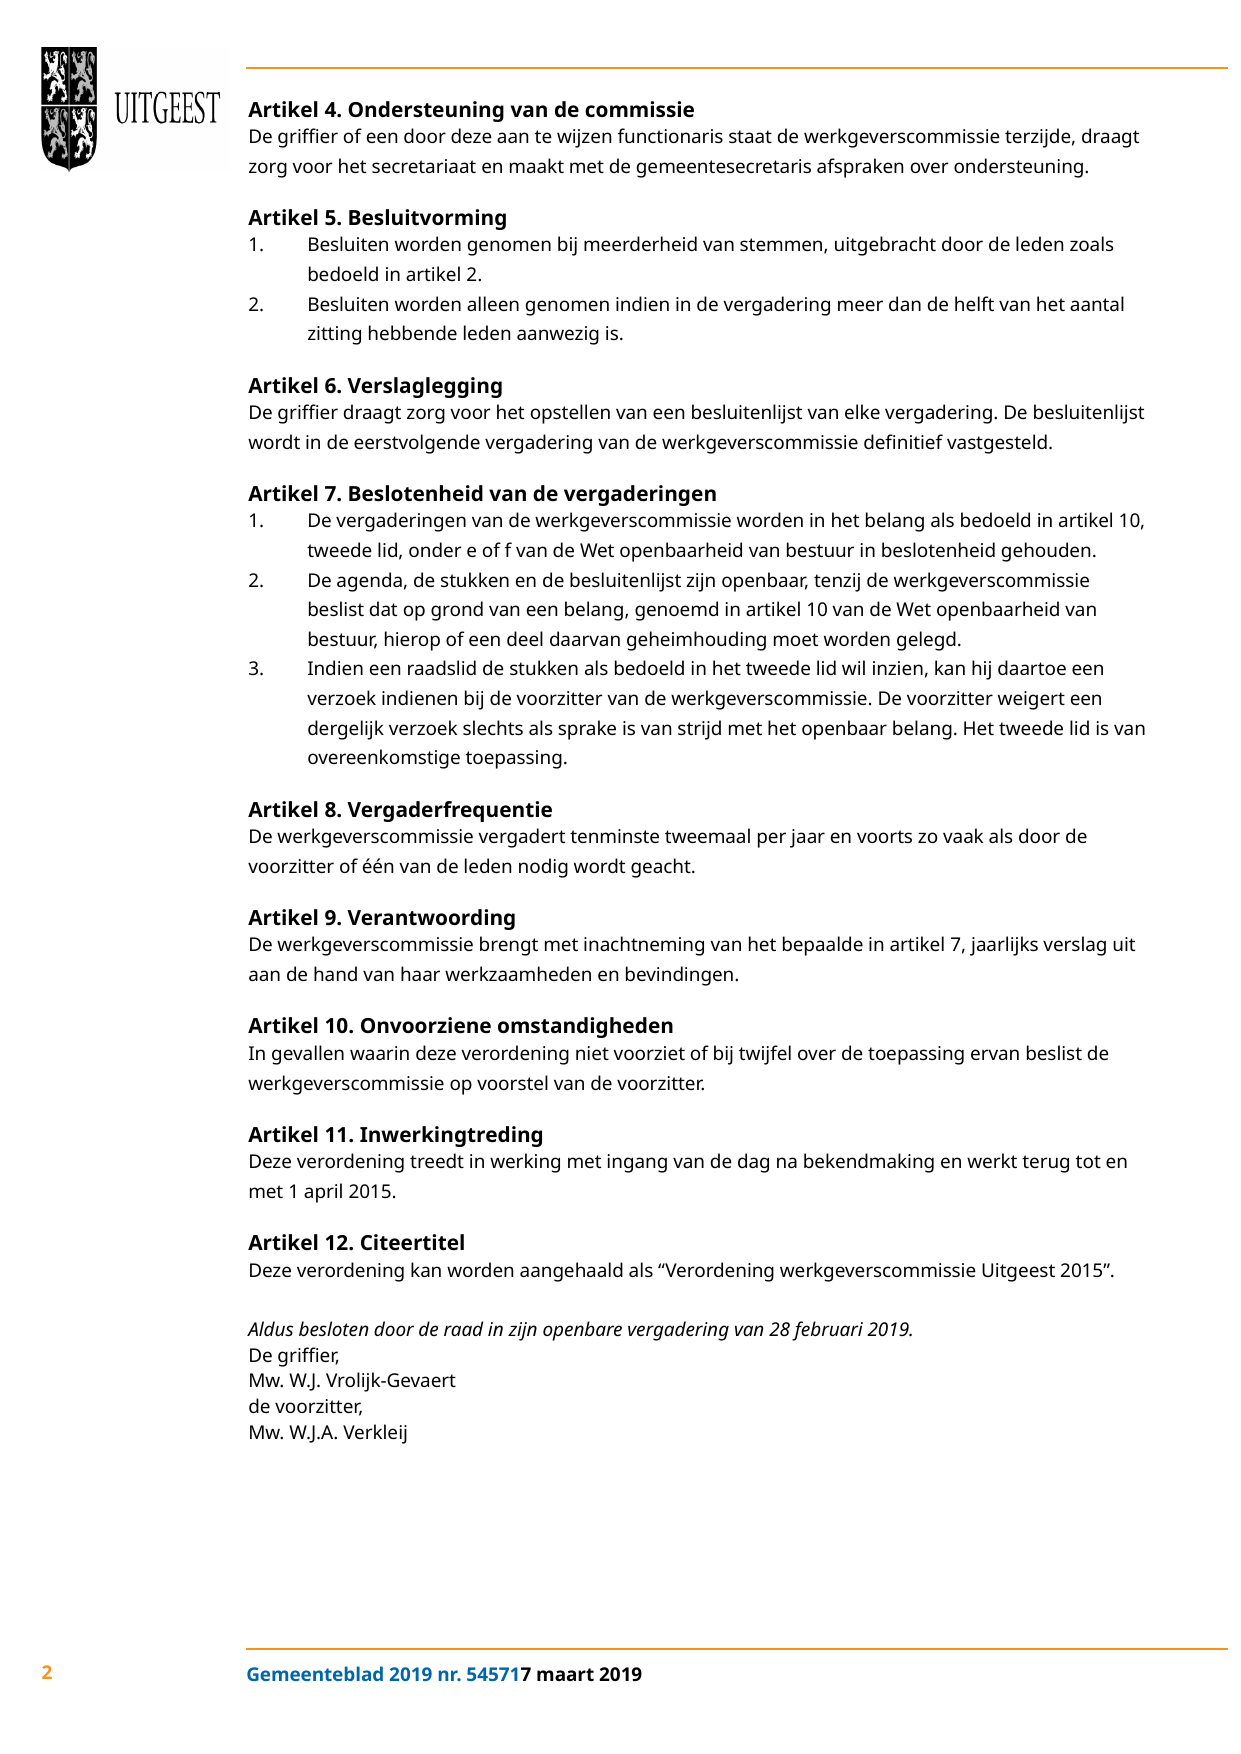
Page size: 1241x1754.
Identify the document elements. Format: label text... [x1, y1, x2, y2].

list Besluiten worden genomen bij meerderheid van stemmen, uitgebracht door de leden zoals bedoeld in artikel 2. [248, 232, 1152, 287]
text Aldus besloten door de raad in zijn openbare vergadering van 28 februari 2019. [248, 1316, 1152, 1342]
list De agenda, de stukken en de besluitenlijst zijn openbaar, tenzij de werkgeverscommissie beslist dat op grond van een belang, genoemd in artikel 10 van de Wet openbaarheid van bestuur, hierop of een deel daarvan geheimhouding moet worden gelegd. [248, 567, 1152, 652]
text Artikel 11. Inwerkingtreding [248, 1120, 1152, 1148]
text Artikel 12. Citeertitel [248, 1228, 1152, 1257]
text Deze verordening kan worden aangehaald als “Verordening werkgeverscommissie Uitgeest 2015”. [248, 1257, 1152, 1283]
text De griffier draagt zorg voor het opstellen van een besluitenlijst van elke vergadering. De besluitenlijst wordt in de eerstvolgende vergadering van de werkgeverscommissie definitief vastgesteld. [248, 399, 1152, 454]
text Mw. W.J.A. Verkleij [248, 1419, 1152, 1445]
list Besluiten worden alleen genomen indien in de vergadering meer dan de helft van het aantal zitting hebbende leden aanwezig is. [248, 291, 1152, 346]
text Deze verordening treedt in werking met ingang van de dag na bekendmaking en werkt terug tot en met 1 april 2015. [248, 1148, 1152, 1204]
text Artikel 7. Beslotenheid van de vergaderingen [248, 479, 1152, 508]
text Artikel 8. Vergaderfrequentie [248, 795, 1152, 823]
text Artikel 6. Verslaglegging [248, 371, 1152, 399]
text De griffier, [248, 1342, 1152, 1368]
text Artikel 10. Onvoorziene omstandigheden [248, 1012, 1152, 1040]
text Artikel 5. Besluitvorming [248, 203, 1152, 232]
list De vergaderingen van de werkgeverscommissie worden in het belang als bedoeld in artikel 10, tweede lid, onder e of f van de Wet openbaarheid van bestuur in beslotenheid gehouden. [248, 508, 1152, 563]
text De werkgeverscommissie vergadert tenminste tweemaal per jaar en voorts zo vaak als door de voorzitter of één van de leden nodig wordt geacht. [248, 823, 1152, 878]
text In gevallen waarin deze verordening niet voorziet of bij twijfel over de toepassing ervan beslist de werkgeverscommissie op voorstel van de voorzitter. [248, 1040, 1152, 1095]
text de voorzitter, [248, 1393, 1152, 1419]
text Artikel 9. Verantwoording [248, 903, 1152, 932]
text Artikel 4. Ondersteuning van de commissie [248, 95, 1152, 123]
picture [41, 47, 231, 172]
text De werkgeverscommissie brengt met inachtneming van het bepaalde in artikel 7, jaarlijks verslag uit aan de hand van haar werkzaamheden en bevindingen. [248, 932, 1152, 987]
text De griffier of een door deze aan te wijzen functionaris staat de werkgeverscommissie terzijde, draagt zorg voor het secretariaat en maakt met de gemeentesecretaris afspraken over ondersteuning. [248, 123, 1152, 178]
list Indien een raadslid de stukken als bedoeld in het tweede lid wil inzien, kan hij daartoe een verzoek indienen bij de voorzitter van de werkgeverscommissie. De voorzitter weigert een dergelijk verzoek slechts als sprake is van strijd met het openbaar belang. Het tweede lid is van overeenkomstige toepassing. [248, 656, 1152, 770]
text Mw. W.J. Vrolijk-Gevaert [248, 1368, 1152, 1393]
